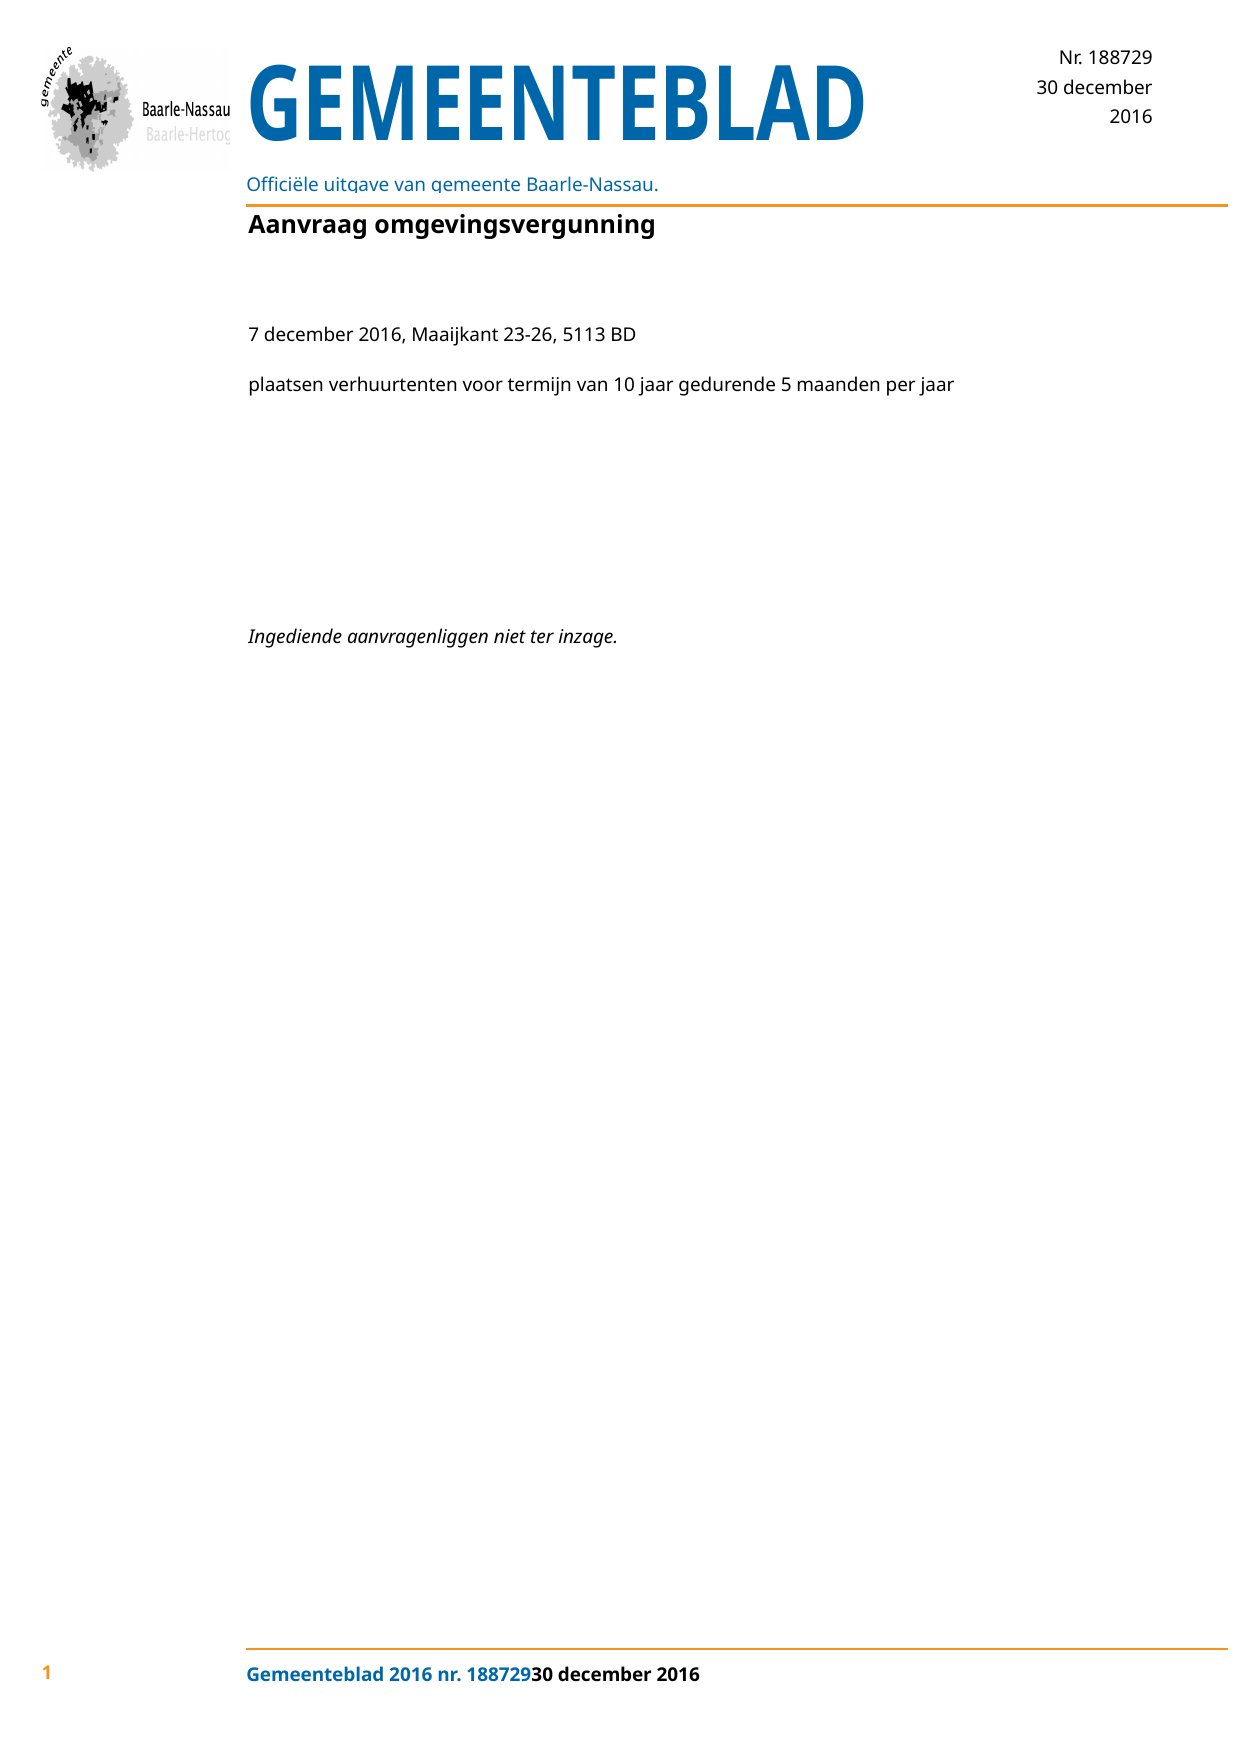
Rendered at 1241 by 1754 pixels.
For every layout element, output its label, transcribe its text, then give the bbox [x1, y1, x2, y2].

text 7 december 2016, Maaijkant 23-26, 5113 BD [248, 321, 1152, 346]
text plaatsen verhuurtenten voor termijn van 10 jaar gedurende 5 maanden per jaar [248, 371, 1152, 397]
picture [41, 47, 231, 172]
text Aanvraag omgevingsvergunning [248, 207, 1152, 241]
text Ingediende aanvragenliggen niet ter inzage. [248, 623, 1152, 649]
